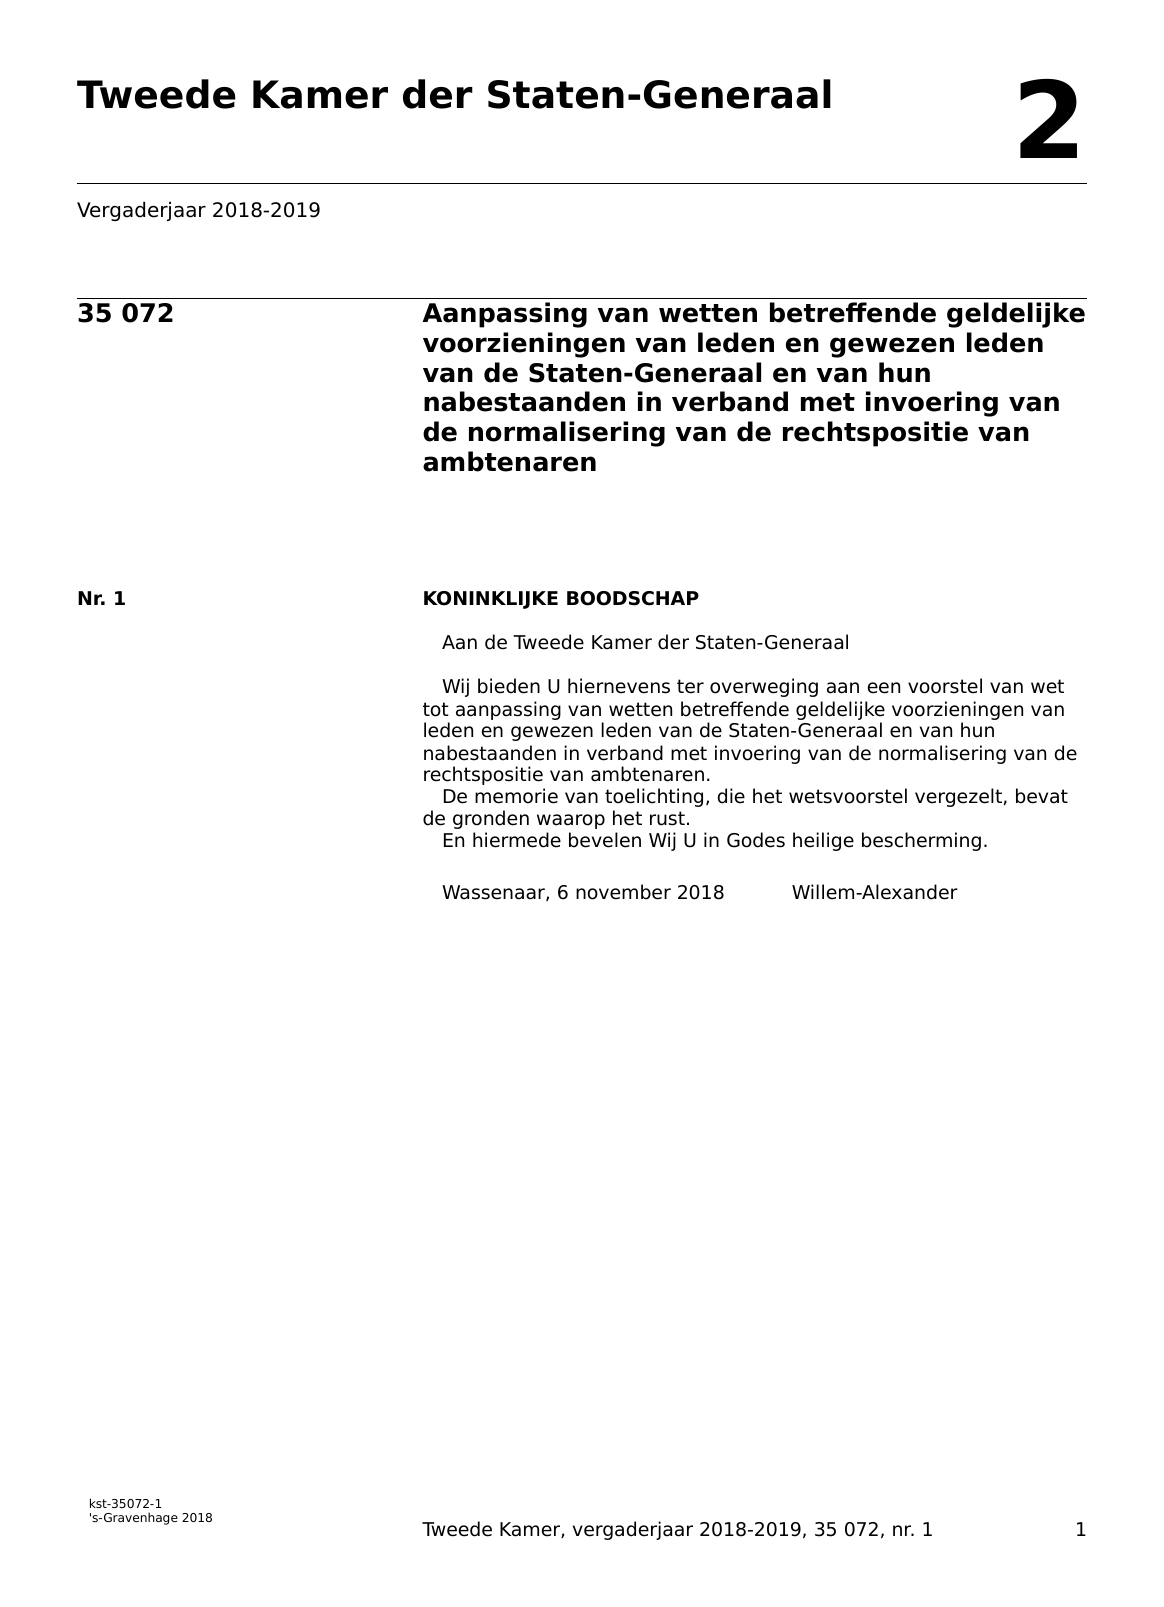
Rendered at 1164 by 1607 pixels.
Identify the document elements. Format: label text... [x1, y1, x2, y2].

table_header Tweede Kamer der Staten-Generaal [77, 59, 886, 183]
text Aan de Tweede Kamer der Staten-Generaal [422, 632, 1087, 654]
text En hiermede bevelen Wij U in Godes heilige bescherming. [422, 830, 1087, 852]
subtitle Nr. 1 KONINKLIJKE BOODSCHAP [77, 588, 1087, 610]
text kst-35072-1 [88, 1497, 323, 1511]
table_cell Vergaderjaar 2018-2019 [77, 184, 1087, 298]
text De memorie van toelichting, die het wetsvoorstel vergezelt, bevat de gronden waarop het rust. [422, 786, 1087, 830]
table_header 2 [886, 59, 1087, 183]
text Wassenaar, 6 november 2018 Willem-Alexander [422, 882, 1087, 904]
text 's-Gravenhage 2018 [88, 1511, 323, 1525]
text Wij bieden U hiernevens ter overweging aan een voorstel van wet tot aanpassing van wetten betreffende geldelijke voorzieningen van leden en gewezen leden van de Staten-Generaal en van hun nabestaanden in verband met invoering van de normalisering van de rechtspositie van ambtenaren. [422, 676, 1087, 786]
subtitle 35 072 Aanpassing van wetten betreffende geldelijke voorzieningen van leden en gewezen leden van de Staten-Generaal en van hun nabestaanden in verband met invoering van de normalisering van de rechtspositie van ambtenaren [77, 299, 1087, 477]
